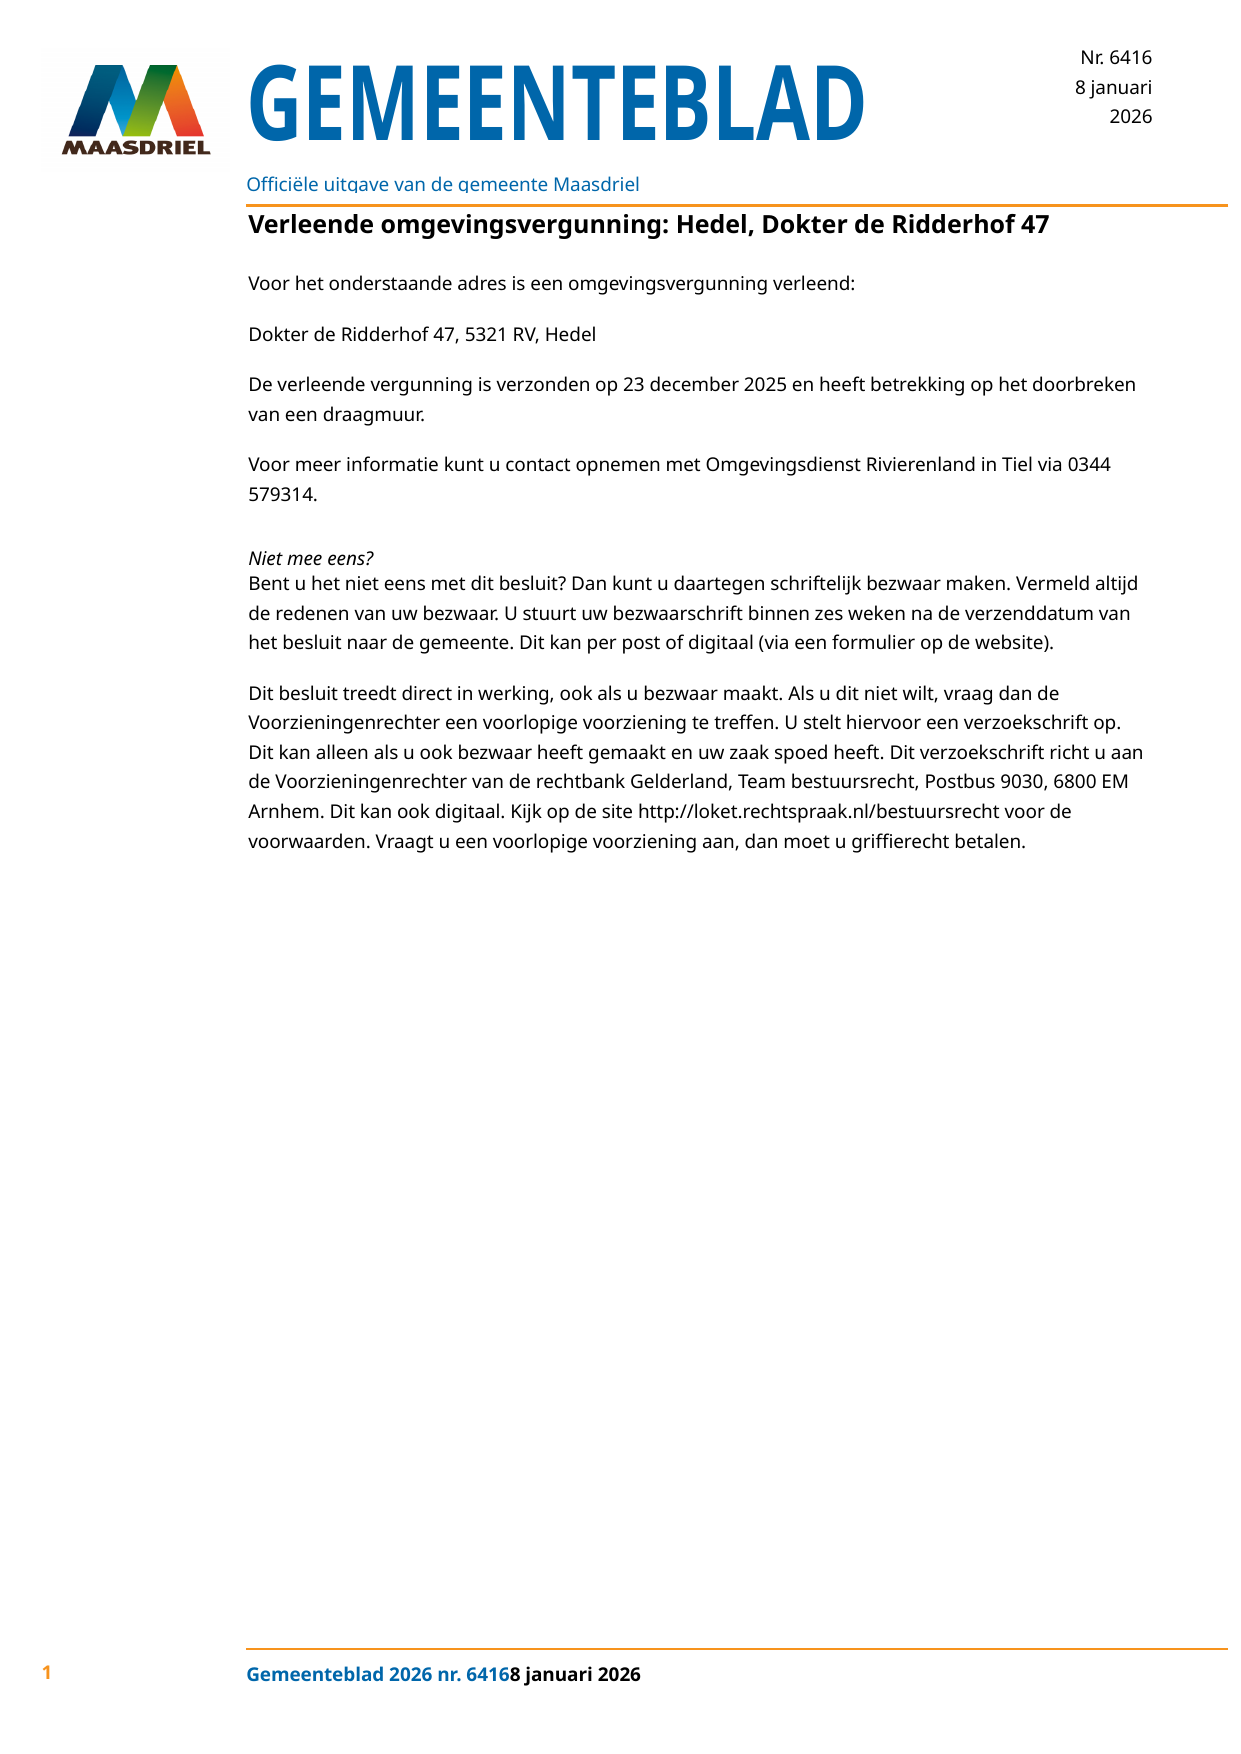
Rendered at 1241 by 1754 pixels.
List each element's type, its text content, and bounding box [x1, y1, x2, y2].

text Bent u het niet eens met dit besluit? Dan kunt u daartegen schriftelijk bezwaar maken. Vermeld altijd de redenen van uw bezwaar. U stuurt uw bezwaarschrift binnen zes weken na de verzenddatum van het besluit naar de gemeente. Dit kan per post of digitaal (via een formulier op de website). [248, 570, 1152, 655]
text Dit besluit treedt direct in werking, ook als u bezwaar maakt. Als u dit niet wilt, vraag dan de Voorzieningenrechter een voorlopige voorziening te treffen. U stelt hiervoor een verzoekschrift op. Dit kan alleen als u ook bezwaar heeft gemaakt en uw zaak spoed heeft. Dit verzoekschrift richt u aan de Voorzieningenrechter van de rechtbank Gelderland, Team bestuursrecht, Postbus 9030, 6800 EM Arnhem. Dit kan ook digitaal. Kijk op de site http://loket.rechtspraak.nl/bestuursrecht voor de voorwaarden. Vraagt u een voorlopige voorziening aan, dan moet u griffierecht betalen. [248, 680, 1152, 854]
text Verleende omgevingsvergunning: Hedel, Dokter de Ridderhof 47 [248, 207, 1152, 241]
text Voor het onderstaande adres is een omgevingsvergunning verleend: [248, 270, 1152, 296]
text Voor meer informatie kunt u contact opnemen met Omgevingsdienst Rivierenland in Tiel via 0344 579314. [248, 451, 1152, 506]
picture [41, 47, 231, 172]
text Niet mee eens? [248, 545, 1152, 570]
text De verleende vergunning is verzonden op 23 december 2025 en heeft betrekking op het doorbreken van een draagmuur. [248, 371, 1152, 426]
text Dokter de Ridderhof 47, 5321 RV, Hedel [248, 321, 1152, 346]
